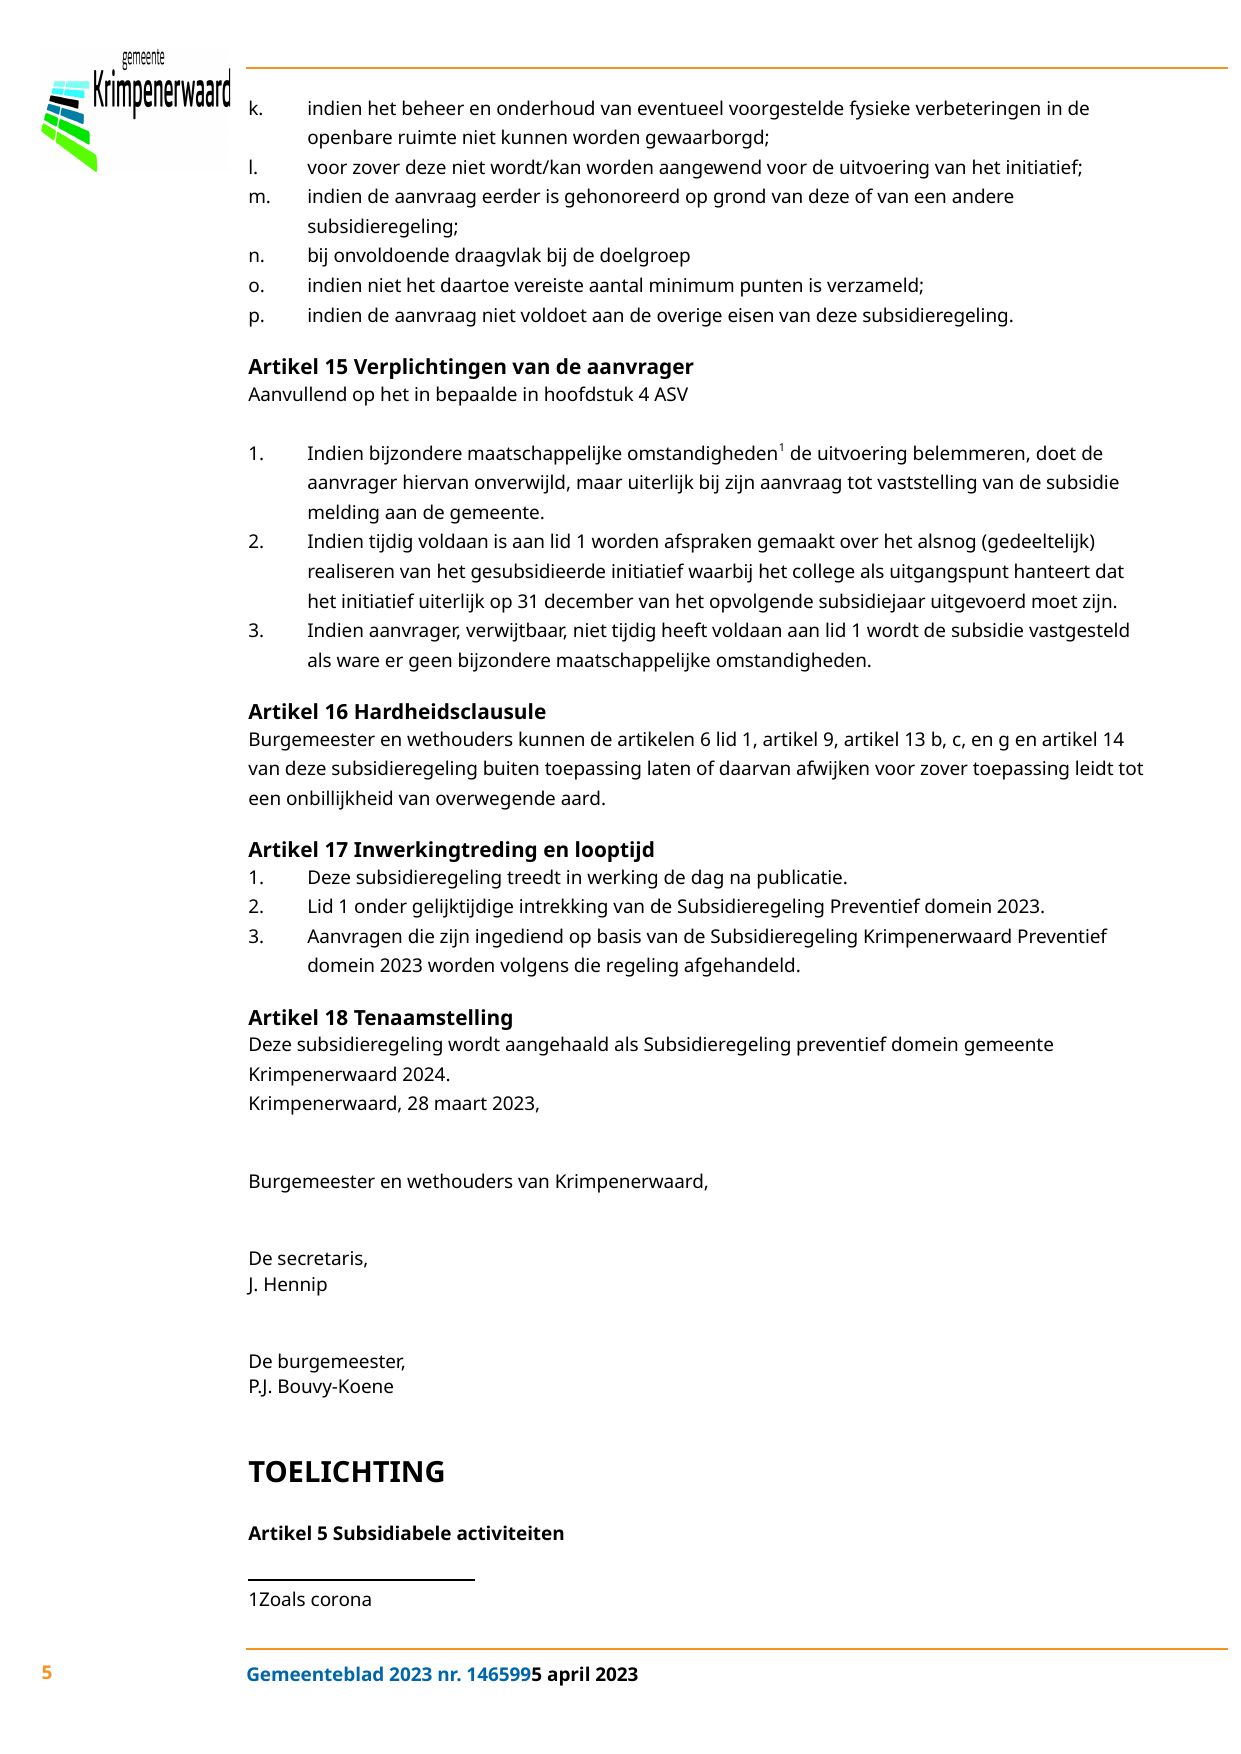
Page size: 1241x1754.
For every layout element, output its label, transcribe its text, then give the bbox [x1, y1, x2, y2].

text Deze subsidieregeling wordt aangehaald als Subsidieregeling preventief domein gemeente Krimpenerwaard 2024. [248, 1031, 1152, 1087]
text Burgemeester en wethouders kunnen de artikelen 6 lid 1, artikel 9, artikel 13 b, c, en g en artikel 14 van deze subsidieregeling buiten toepassing laten of daarvan afwijken voor zover toepassing leidt tot een onbillijkheid van overwegende aard. [248, 726, 1152, 811]
list Aanvragen die zijn ingediend op basis van de Subsidieregeling Krimpenerwaard Preventief domein 2023 worden volgens die regeling afgehandeld. [248, 923, 1152, 978]
text Artikel 16 Hardheidsclausule [248, 697, 1152, 726]
text Artikel 17 Inwerkingtreding en looptijd [248, 835, 1152, 864]
text Artikel 15 Verplichtingen van de aanvrager [248, 352, 1152, 381]
list indien het beheer en onderhoud van eventueel voorgestelde fysieke verbeteringen in de openbare ruimte niet kunnen worden gewaarborgd; [248, 95, 1152, 150]
text De burgemeester, [248, 1348, 1152, 1374]
list Indien bijzondere maatschappelijke omstandigheden de uitvoering belemmeren, doet de aanvrager hiervan onverwijld, maar uiterlijk bij zijn aanvraag tot vaststelling van de subsidie melding aan de gemeente. [248, 440, 1152, 525]
text Artikel 5 Subsidiabele activiteiten [248, 1520, 1152, 1545]
list indien de aanvraag eerder is gehonoreerd op grond van deze of van een andere subsidieregeling; [248, 183, 1152, 239]
text De secretaris, [248, 1245, 1152, 1271]
text Burgemeester en wethouders van Krimpenerwaard, [248, 1168, 1152, 1193]
list Lid 1 onder gelijktijdige intrekking van de Subsidieregeling Preventief domein 2023. [248, 893, 1152, 919]
list indien niet het daartoe vereiste aantal minimum punten is verzameld; [248, 272, 1152, 298]
text Artikel 18 Tenaamstelling [248, 1003, 1152, 1031]
list bij onvoldoende draagvlak bij de doelgroep [248, 243, 1152, 268]
text P.J. Bouvy-Koene [248, 1374, 1152, 1399]
list Indien tijdig voldaan is aan lid 1 worden afspraken gemaakt over het alsnog (gedeeltelijk) realiseren van het gesubsidieerde initiatief waarbij het college als uitgangspunt hanteert dat het initiatief uiterlijk op 31 december van het opvolgende subsidiejaar uitgevoerd moet zijn. [248, 529, 1152, 613]
list Deze subsidieregeling treedt in werking de dag na publicatie. [248, 864, 1152, 889]
text Aanvullend op het in bepaalde in hoofdstuk 4 ASV [248, 381, 1152, 406]
text Krimpenerwaard, 28 maart 2023, [248, 1091, 1152, 1116]
list Indien aanvrager, verwijtbaar, niet tijdig heeft voldaan aan lid 1 wordt de subsidie vastgesteld als ware er geen bijzondere maatschappelijke omstandigheden. [248, 617, 1152, 673]
list indien de aanvraag niet voldoet aan de overige eisen van deze subsidieregeling. [248, 302, 1152, 328]
list Zoals corona [248, 1586, 1152, 1612]
list voor zover deze niet wordt/kan worden aangewend voor de uitvoering van het initiatief; [248, 154, 1152, 180]
picture [41, 47, 231, 172]
text TOELICHTING [248, 1451, 1152, 1491]
text J. Hennip [248, 1271, 1152, 1296]
